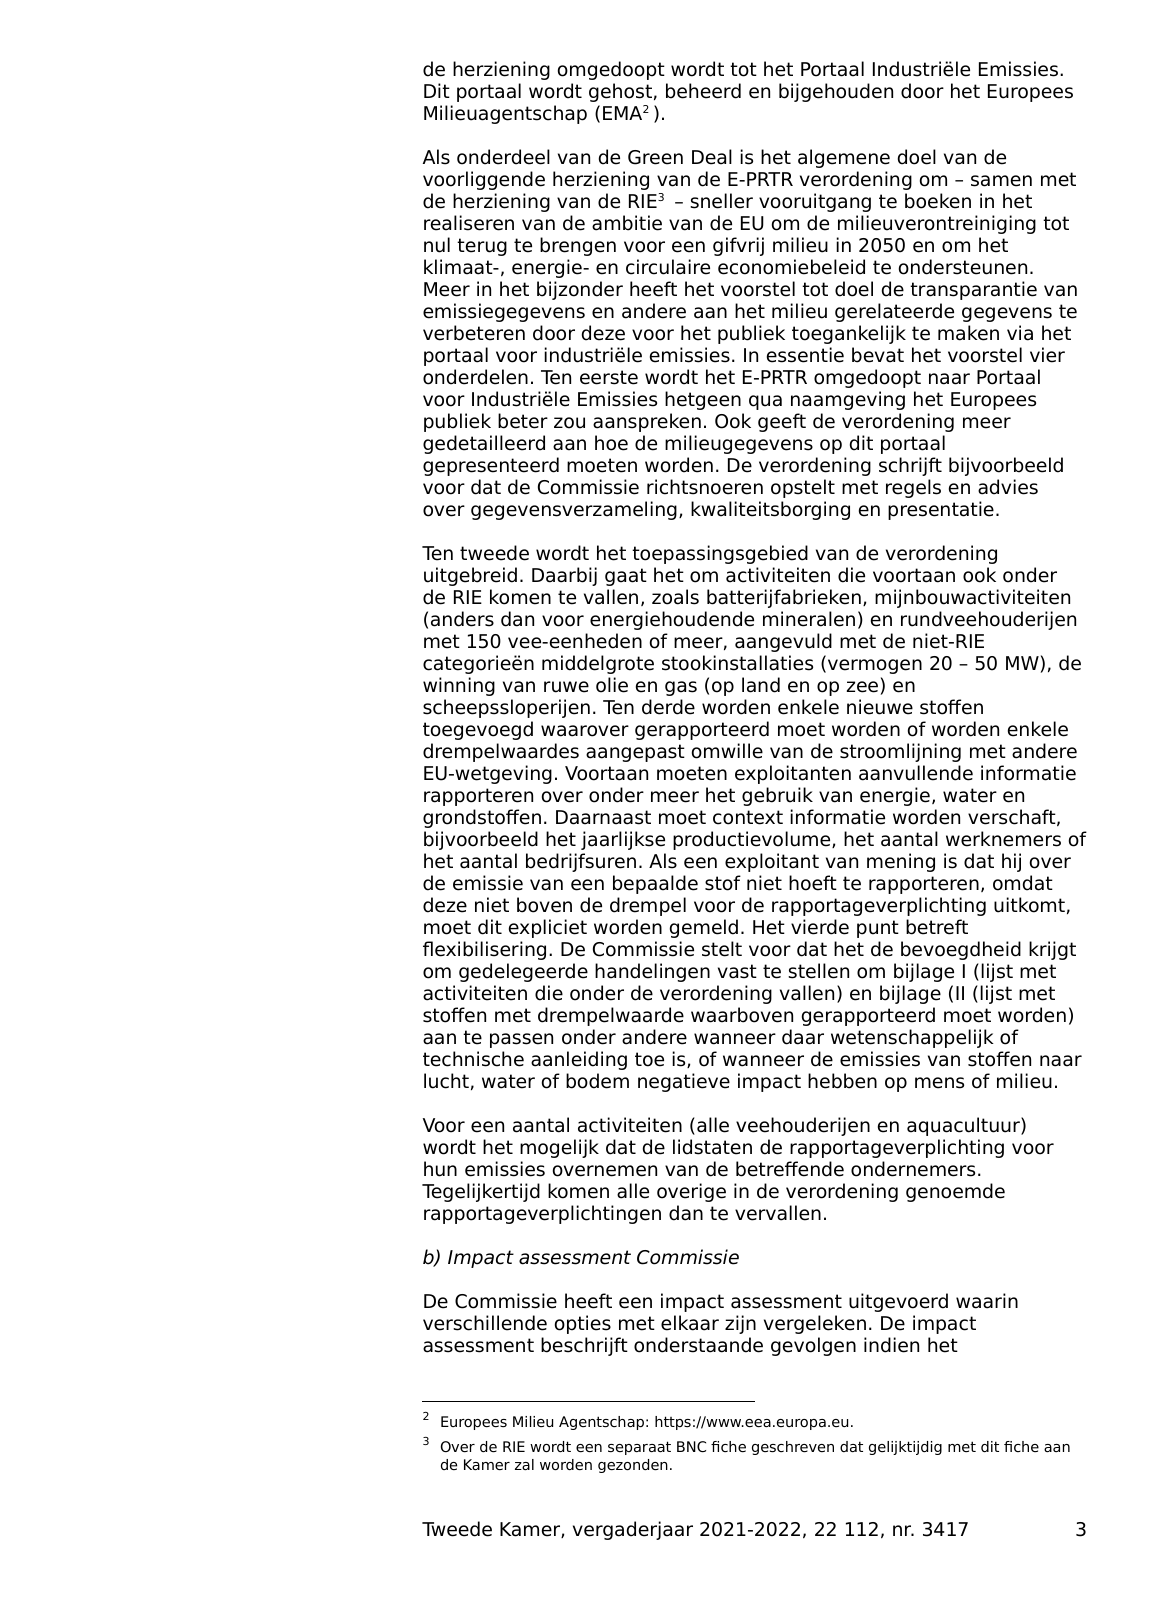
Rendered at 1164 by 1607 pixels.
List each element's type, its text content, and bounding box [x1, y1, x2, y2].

text De Commissie heeft een impact assessment uitgevoerd waarin verschillende opties met elkaar zijn vergeleken. De impact assessment beschrijft onderstaande gevolgen indien het [422, 1291, 1087, 1357]
text Als onderdeel van de Green Deal is het algemene doel van de voorliggende herziening van de E-PRTR verordening om – samen met de herziening van de RIE – sneller vooruitgang te boeken in het realiseren van de ambitie van de EU om de milieuverontreiniging tot nul terug te brengen voor een gifvrij milieu in 2050 en om het klimaat-, energie- en circulaire economiebeleid te ondersteunen. Meer in het bijzonder heeft het voorstel tot doel de transparantie van emissiegegevens en andere aan het milieu gerelateerde gegevens te verbeteren door deze voor het publiek toegankelijk te maken via het portaal voor industriële emissies. In essentie bevat het voorstel vier onderdelen. Ten eerste wordt het E-PRTR omgedoopt naar Portaal voor Industriële Emissies hetgeen qua naamgeving het Europees publiek beter zou aanspreken. Ook geeft de verordening meer gedetailleerd aan hoe de milieugegevens op dit portaal gepresenteerd moeten worden. De verordening schrijft bijvoorbeeld voor dat de Commissie richtsnoeren opstelt met regels en advies over gegevensverzameling, kwaliteitsborging en presentatie. [422, 147, 1087, 521]
subtitle b) Impact assessment Commissie [422, 1247, 1087, 1269]
text de herziening omgedoopt wordt tot het Portaal Industriële Emissies. Dit portaal wordt gehost, beheerd en bijgehouden door het Europees Milieuagentschap (EMA). [422, 59, 1087, 125]
text Ten tweede wordt het toepassingsgebied van de verordening uitgebreid. Daarbij gaat het om activiteiten die voortaan ook onder de RIE komen te vallen, zoals batterijfabrieken, mijnbouwactiviteiten (anders dan voor energiehoudende mineralen) en rundveehouderijen met 150 vee-eenheden of meer, aangevuld met de niet-RIE categorieën middelgrote stookinstallaties (vermogen 20 – 50 MW), de winning van ruwe olie en gas (op land en op zee) en scheepssloperijen. Ten derde worden enkele nieuwe stoffen toegevoegd waarover gerapporteerd moet worden of worden enkele drempelwaardes aangepast omwille van de stroomlijning met andere EU-wetgeving. Voortaan moeten exploitanten aanvullende informatie rapporteren over onder meer het gebruik van energie, water en grondstoffen. Daarnaast moet context informatie worden verschaft, bijvoorbeeld het jaarlijkse productievolume, het aantal werknemers of het aantal bedrijfsuren. Als een exploitant van mening is dat hij over de emissie van een bepaalde stof niet hoeft te rapporteren, omdat deze niet boven de drempel voor de rapportageverplichting uitkomt, moet dit expliciet worden gemeld. Het vierde punt betreft flexibilisering. De Commissie stelt voor dat het de bevoegdheid krijgt om gedelegeerde handelingen vast te stellen om bijlage I (lijst met activiteiten die onder de verordening vallen) en bijlage (II (lijst met stoffen met drempelwaarde waarboven gerapporteerd moet worden) aan te passen onder andere wanneer daar wetenschappelijk of technische aanleiding toe is, of wanneer de emissies van stoffen naar lucht, water of bodem negatieve impact hebben op mens of milieu. [422, 543, 1087, 1092]
text Over de RIE wordt een separaat BNC fiche geschreven dat gelijktijdig met dit fiche aan de Kamer zal worden gezonden. [422, 1435, 1087, 1474]
text Europees Milieu Agentschap: https://www.eea.europa.eu. [422, 1410, 1087, 1432]
text Voor een aantal activiteiten (alle veehouderijen en aquacultuur) wordt het mogelijk dat de lidstaten de rapportageverplichting voor hun emissies overnemen van de betreffende ondernemers. Tegelijkertijd komen alle overige in de verordening genoemde rapportageverplichtingen dan te vervallen. [422, 1115, 1087, 1224]
